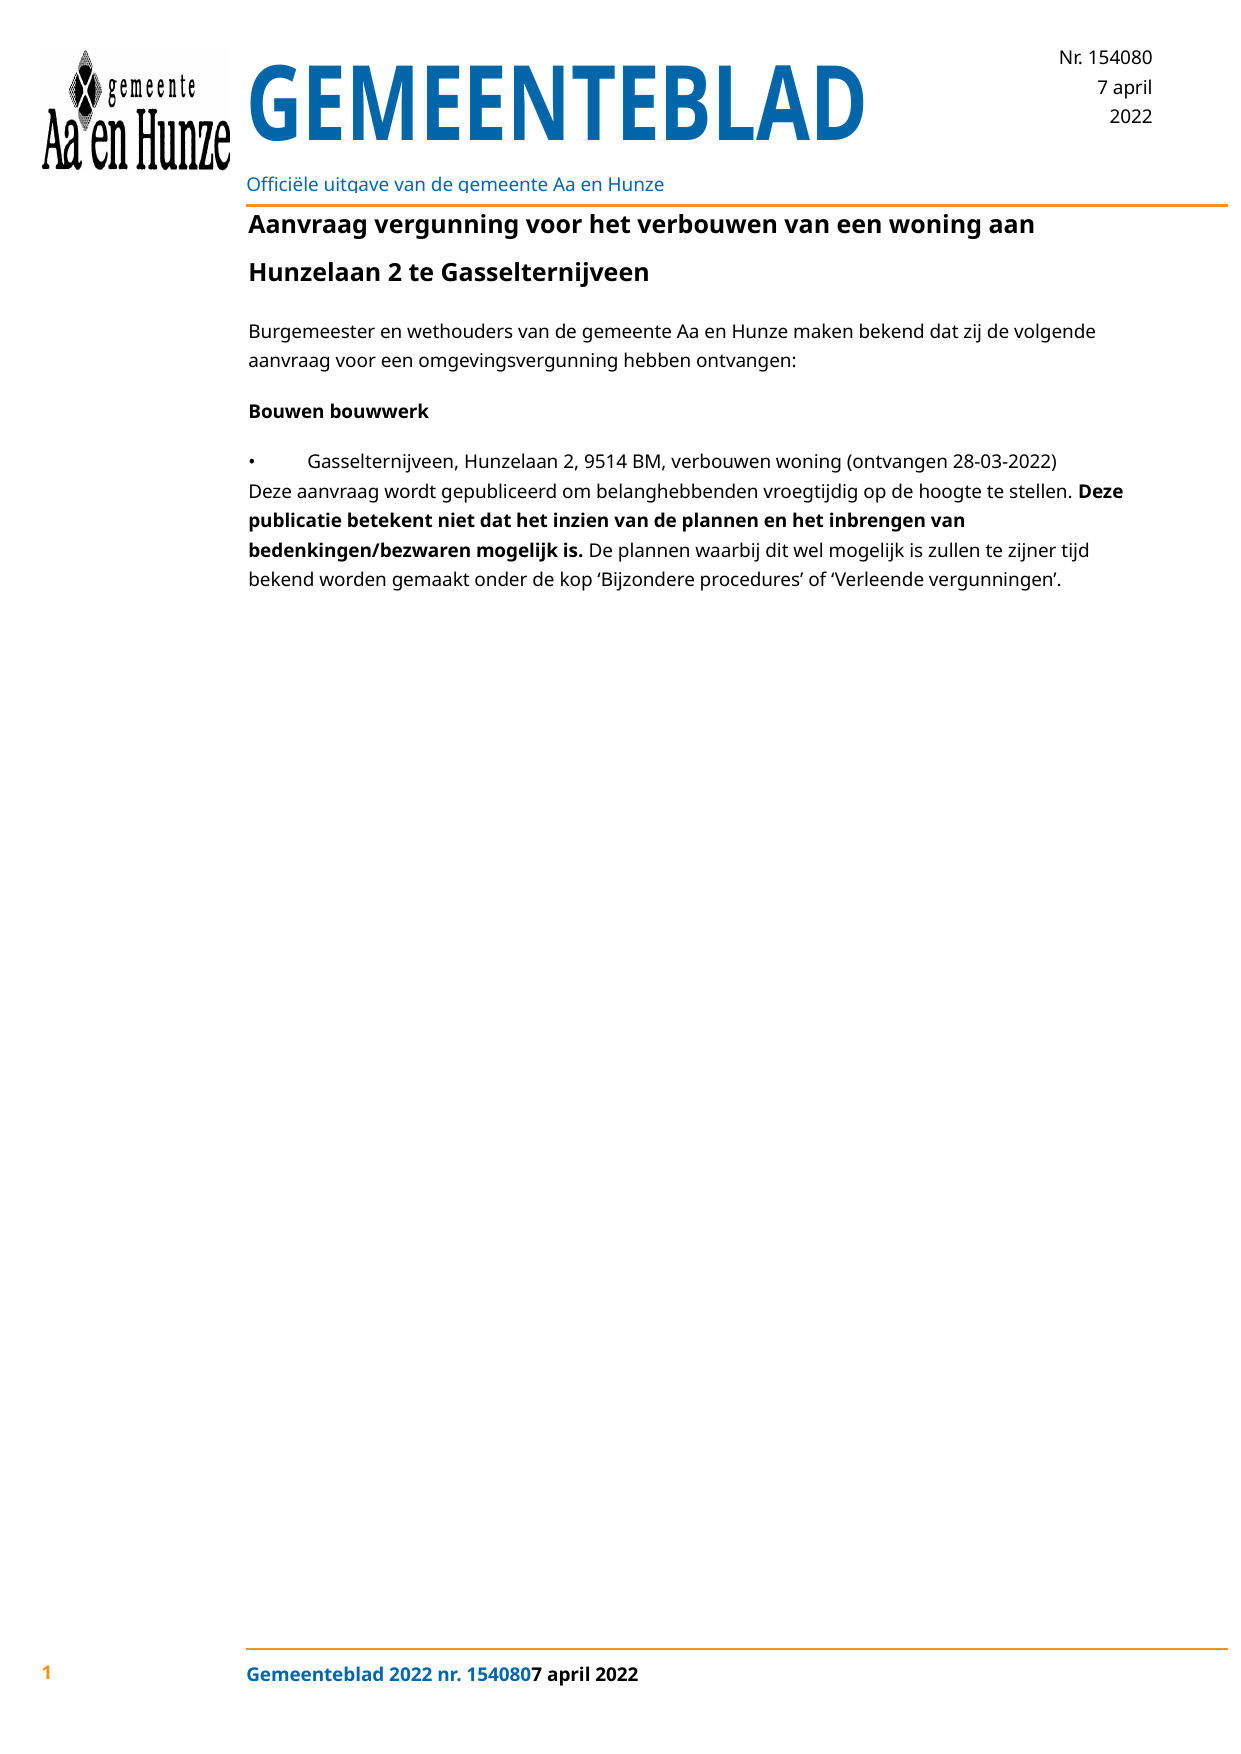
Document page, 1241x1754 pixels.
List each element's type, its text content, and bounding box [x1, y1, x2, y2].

list Gasselternijveen, Hunzelaan 2, 9514 BM, verbouwen woning (ontvangen 28-03-2022) [248, 448, 1152, 474]
text Bouwen bouwwerk [248, 398, 1152, 424]
text Burgemeester en wethouders van de gemeente Aa en Hunze maken bekend dat zij de volgende aanvraag voor een omgevingsvergunning hebben ontvangen: [248, 318, 1152, 373]
text Deze aanvraag wordt gepubliceerd om belanghebbenden vroegtijdig op de hoogte te stellen. Deze publicatie betekent niet dat het inzien van de plannen en het inbrengen van bedenkingen/bezwaren mogelijk is. De plannen waarbij dit wel mogelijk is zullen te zijner tijd bekend worden gemaakt onder de kop ‘Bijzondere procedures’ of ‘Verleende vergunningen’. [248, 478, 1152, 592]
picture [41, 47, 231, 172]
text Aanvraag vergunning voor het verbouwen van een woning aan Hunzelaan 2 te Gasselternijveen [248, 207, 1152, 288]
